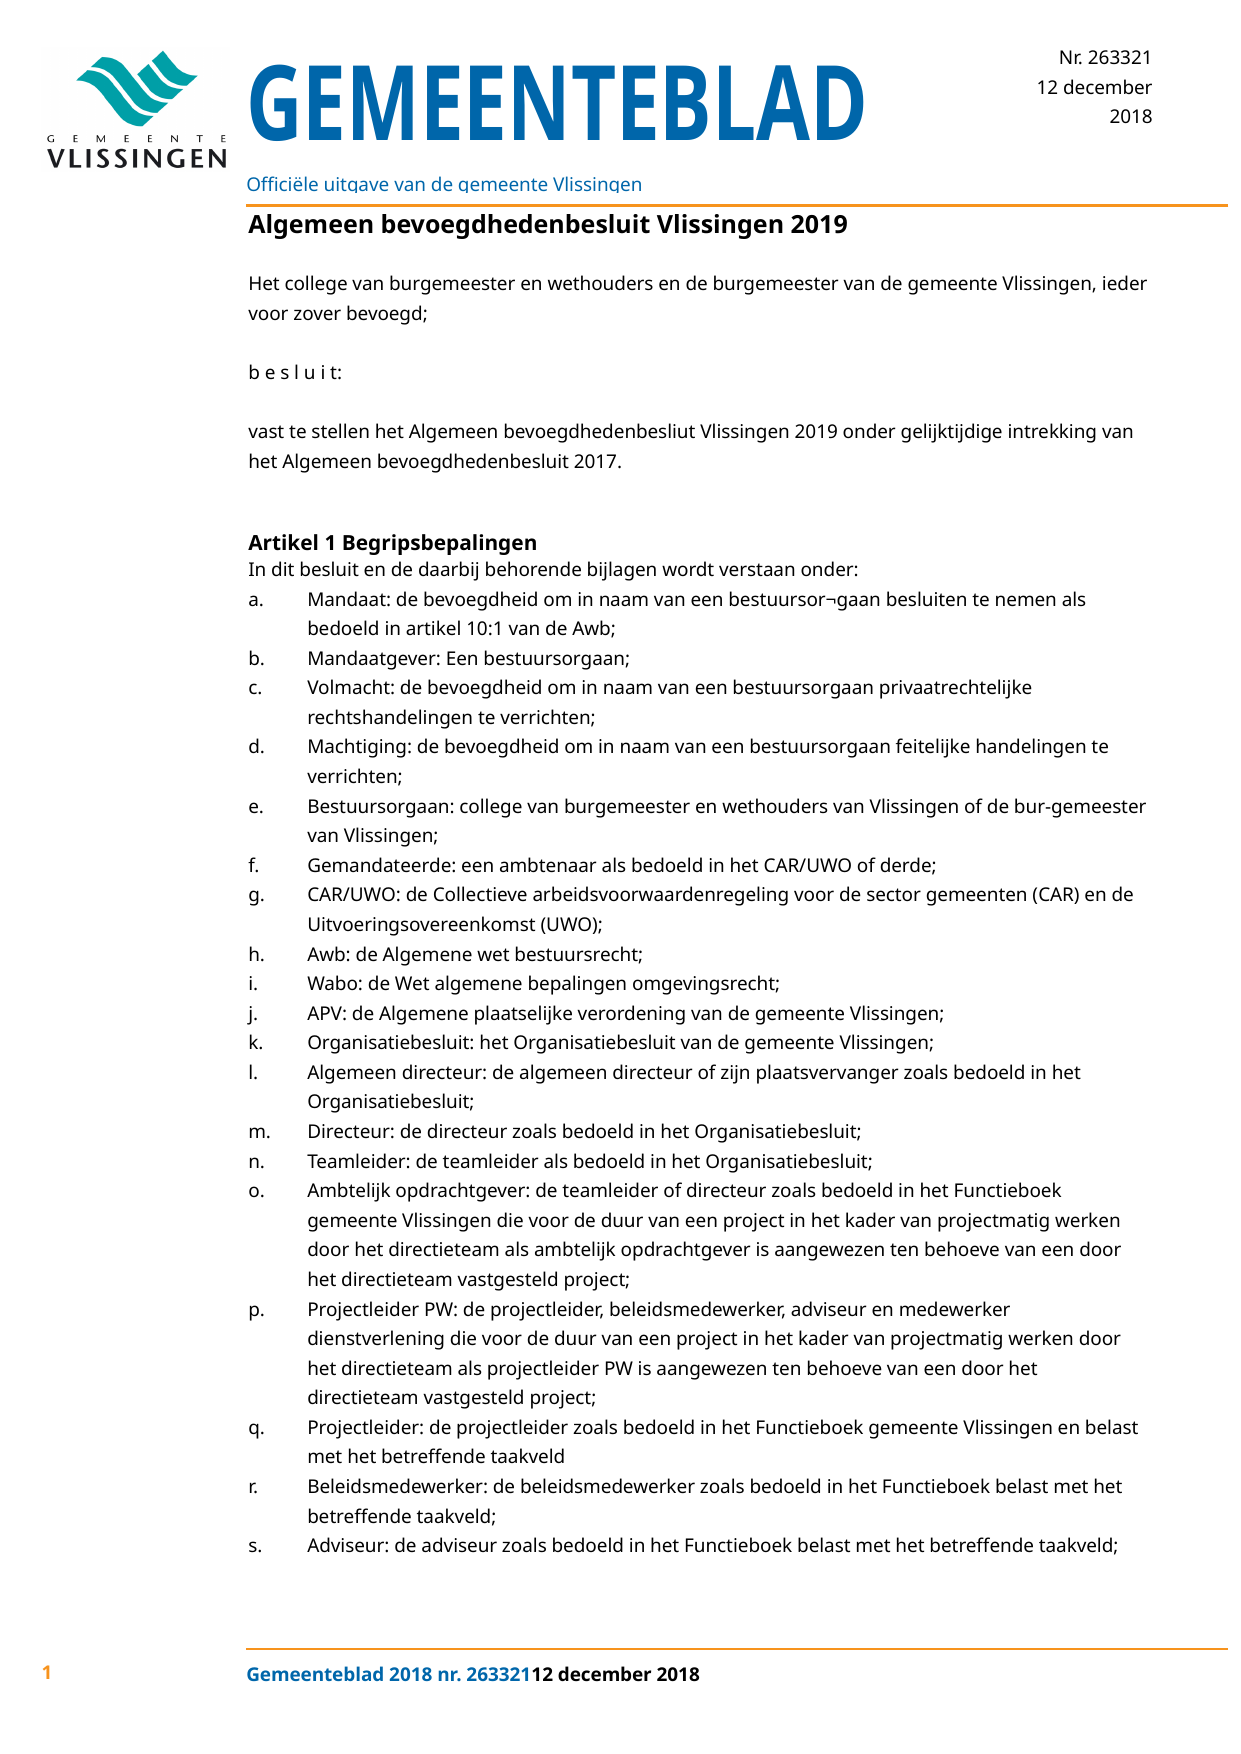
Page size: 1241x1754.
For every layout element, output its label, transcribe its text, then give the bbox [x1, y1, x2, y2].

list Machtiging: de bevoegdheid om in naam van een bestuursorgaan feitelijke handelingen te verrichten; [248, 734, 1152, 789]
list Volmacht: de bevoegdheid om in naam van een bestuursorgaan privaatrechtelijke rechtshandelingen te verrichten; [248, 674, 1152, 730]
list Algemeen directeur: de algemeen directeur of zijn plaatsvervanger zoals bedoeld in het Organisatiebesluit; [248, 1059, 1152, 1114]
text b e s l u i t: [248, 359, 1152, 385]
list Mandaatgever: Een bestuursorgaan; [248, 645, 1152, 671]
list Directeur: de directeur zoals bedoeld in het Organisatiebesluit; [248, 1118, 1152, 1144]
list Projectleider: de projectleider zoals bedoeld in het Functieboek gemeente Vlissingen en belast met het betreffende taakveld [248, 1414, 1152, 1469]
list Organisatiebesluit: het Organisatiebesluit van de gemeente Vlissingen; [248, 1029, 1152, 1055]
list Wabo: de Wet algemene bepalingen omgevingsrecht; [248, 970, 1152, 996]
list CAR/UWO: de Collectieve arbeidsvoorwaardenregeling voor de sector gemeenten (CAR) en de Uitvoeringsovereenkomst (UWO); [248, 882, 1152, 937]
picture [41, 47, 231, 172]
list Gemandateerde: een ambtenaar als bedoeld in het CAR/UWO of derde; [248, 852, 1152, 878]
text Algemeen bevoegdhedenbesluit Vlissingen 2019 [248, 207, 1152, 241]
list Teamleider: de teamleider als bedoeld in het Organisatiebesluit; [248, 1148, 1152, 1174]
text Artikel 1 Begripsbepalingen [248, 528, 1152, 556]
text In dit besluit en de daarbij behorende bijlagen wordt verstaan onder: [248, 556, 1152, 582]
list Adviseur: de adviseur zoals bedoeld in het Functieboek belast met het betreffende taakveld; [248, 1532, 1152, 1558]
list Beleidsmedewerker: de beleidsmedewerker zoals bedoeld in het Functieboek belast met het betreffende taakveld; [248, 1473, 1152, 1529]
list APV: de Algemene plaatselijke verordening van de gemeente Vlissingen; [248, 1000, 1152, 1026]
list Projectleider PW: de projectleider, beleidsmedewerker, adviseur en medewerker dienstverlening die voor de duur van een project in het kader van projectmatig werken door het directieteam als projectleider PW is aangewezen ten behoeve van een door het directieteam vastgesteld project; [248, 1296, 1152, 1410]
list Ambtelijk opdrachtgever: de teamleider of directeur zoals bedoeld in het Functieboek gemeente Vlissingen die voor de duur van een project in het kader van projectmatig werken door het directieteam als ambtelijk opdrachtgever is aangewezen ten behoeve van een door het directieteam vastgesteld project; [248, 1177, 1152, 1292]
text Het college van burgemeester en wethouders en de burgemeester van de gemeente Vlissingen, ieder voor zover bevoegd; [248, 270, 1152, 326]
list Mandaat: de bevoegdheid om in naam van een bestuursor¬gaan besluiten te nemen als bedoeld in artikel 10:1 van de Awb; [248, 586, 1152, 641]
list Bestuursorgaan: college van burgemeester en wethouders van Vlissingen of de bur-gemeester van Vlissingen; [248, 793, 1152, 848]
list Awb: de Algemene wet bestuursrecht; [248, 941, 1152, 967]
text vast te stellen het Algemeen bevoegdhedenbesliut Vlissingen 2019 onder gelijktijdige intrekking van het Algemeen bevoegdhedenbesluit 2017. [248, 418, 1152, 473]
